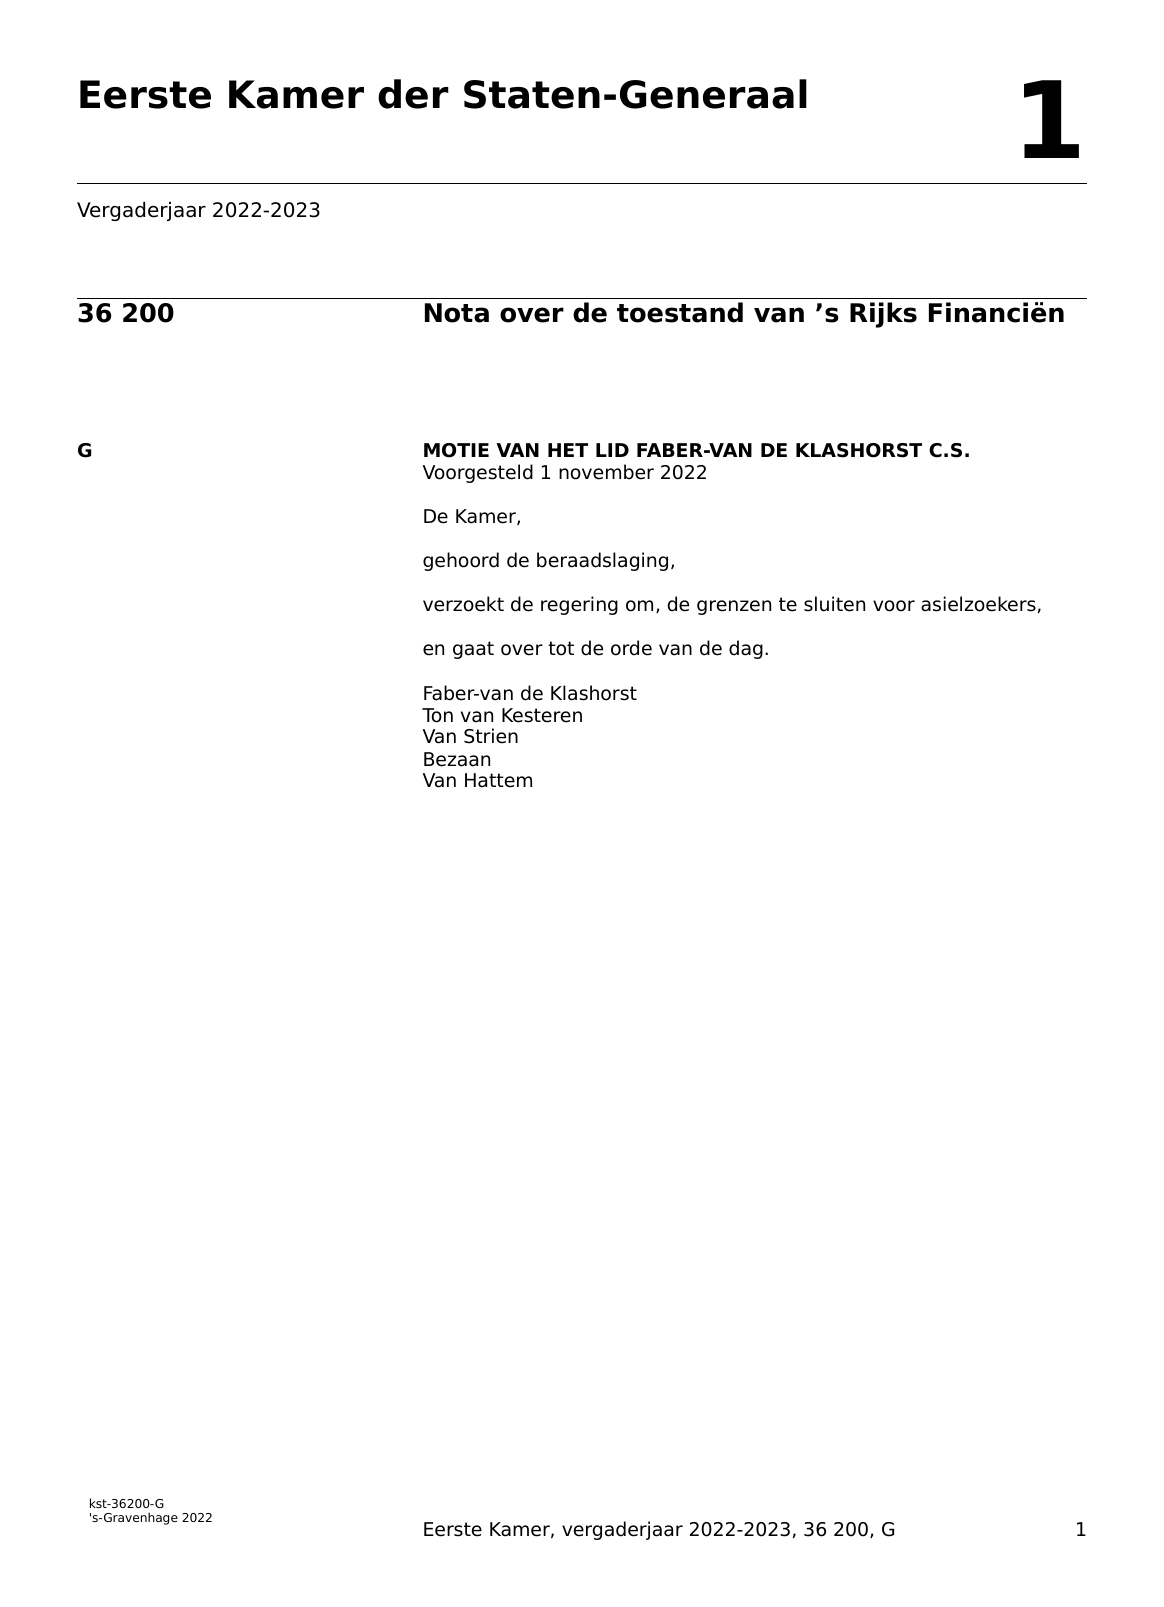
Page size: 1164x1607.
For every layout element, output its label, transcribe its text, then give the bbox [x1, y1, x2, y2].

text Faber-van de Klashorst [422, 682, 1087, 704]
table_header Eerste Kamer der Staten-Generaal [77, 59, 886, 183]
text De Kamer, [422, 506, 1087, 528]
text verzoekt de regering om, de grenzen te sluiten voor asielzoekers, [422, 594, 1087, 616]
text Van Strien [422, 726, 1087, 748]
subtitle 36 200 Nota over de toestand van ’s Rijks Financiën [77, 299, 1087, 329]
subtitle G MOTIE VAN HET LID FABER-VAN DE KLASHORST C.S. [77, 440, 1087, 462]
text Voorgesteld 1 november 2022 [422, 462, 1087, 484]
text Van Hattem [422, 770, 1087, 792]
text Bezaan [422, 748, 1087, 770]
text gehoord de beraadslaging, [422, 550, 1087, 572]
text en gaat over tot de orde van de dag. [422, 638, 1087, 660]
text Ton van Kesteren [422, 704, 1087, 726]
table_cell Vergaderjaar 2022-2023 [77, 184, 1087, 298]
text 's-Gravenhage 2022 [88, 1511, 323, 1525]
text kst-36200-G [88, 1497, 323, 1511]
table_header 1 [886, 59, 1087, 183]
